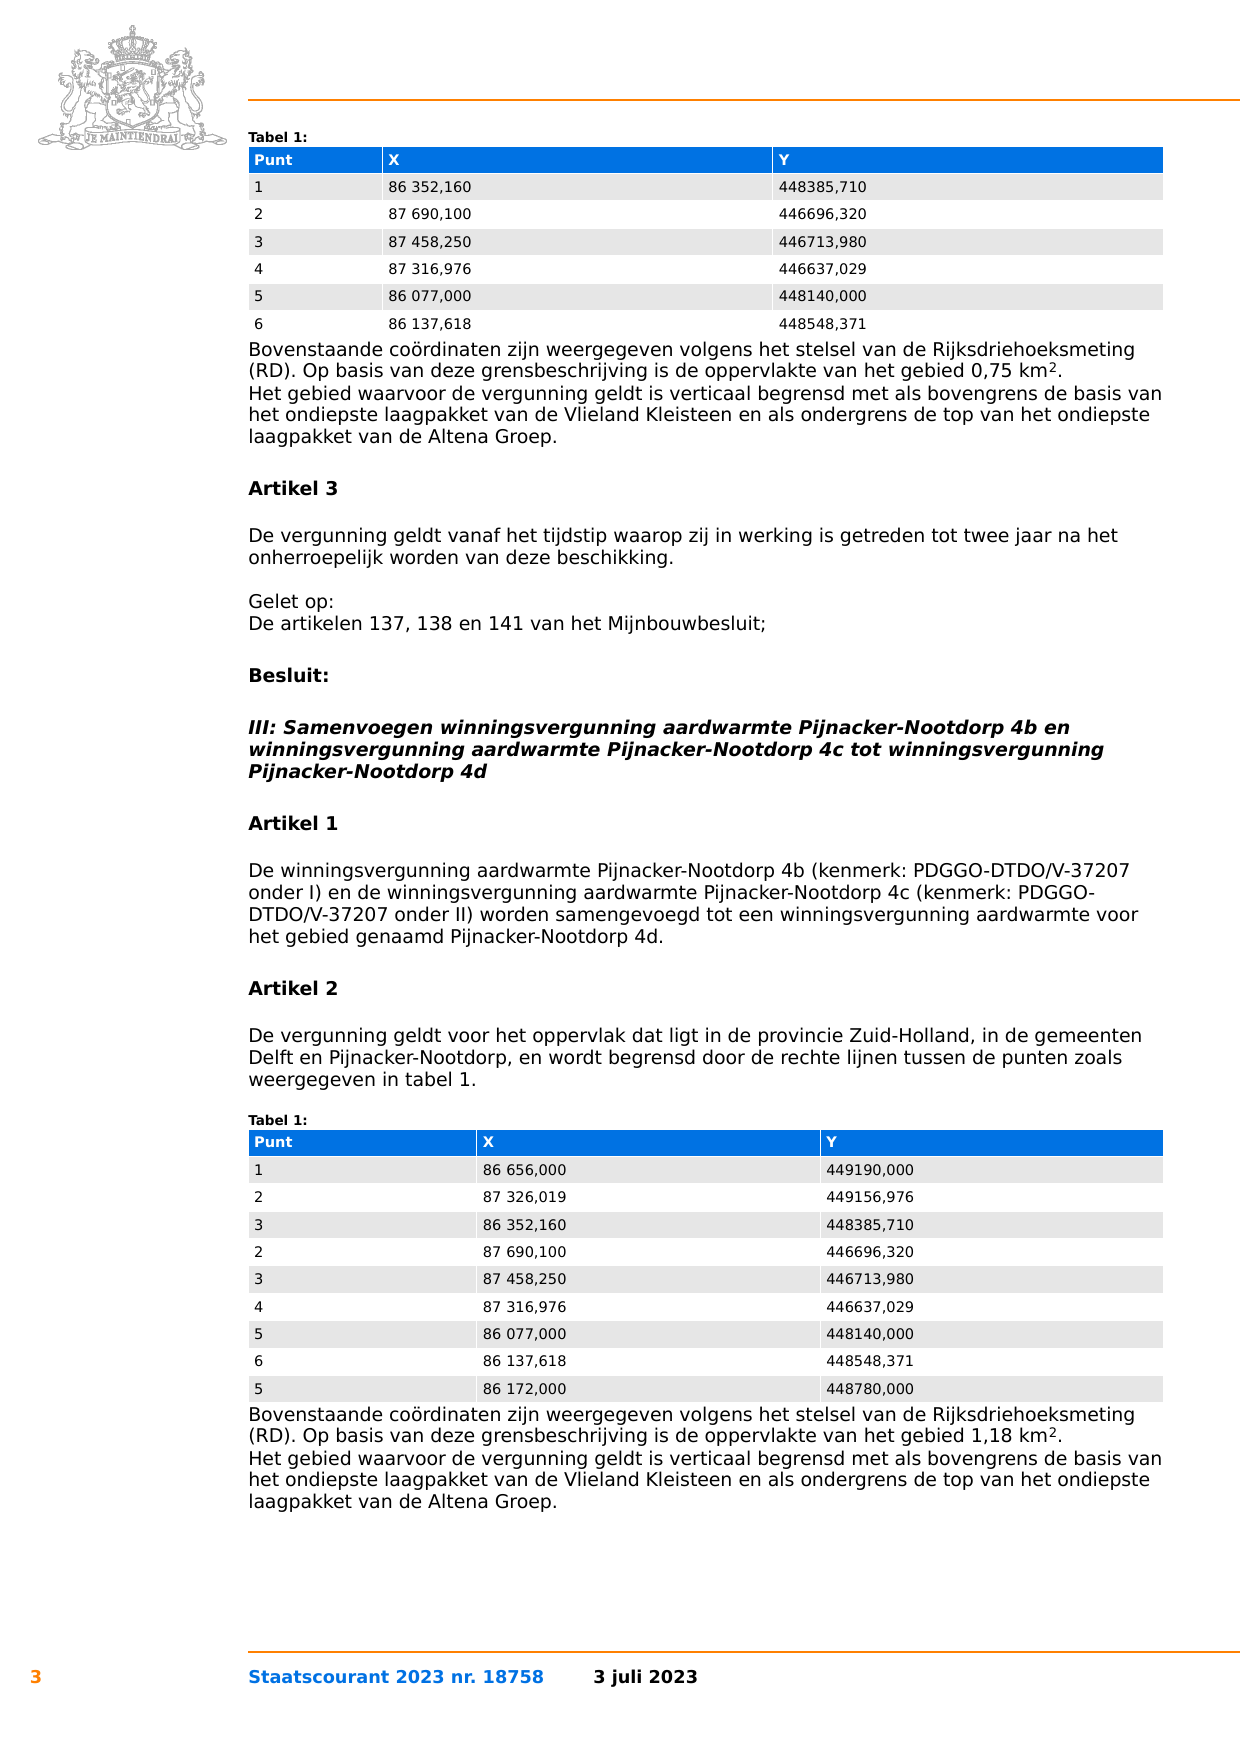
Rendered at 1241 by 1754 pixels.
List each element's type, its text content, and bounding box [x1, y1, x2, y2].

table_cell 449156,976 [821, 1184, 1163, 1211]
table_cell 446713,980 [773, 229, 1163, 255]
table_cell 86 077,000 [477, 1321, 820, 1348]
table_cell 448548,371 [821, 1349, 1163, 1375]
table_cell 87 458,250 [383, 229, 772, 255]
table_cell 2 [249, 201, 382, 228]
subtitle III: Samenvoegen winningsvergunning aardwarmte Pijnacker-Nootdorp 4b en winningsvergunning aardwarmte Pijnacker-Nootdorp 4c tot winningsvergunning Pijnacker-Nootdorp 4d [248, 717, 1163, 783]
table_cell 86 352,160 [477, 1212, 820, 1238]
table_cell 87 316,976 [383, 256, 772, 283]
table_cell X [477, 1130, 820, 1156]
text De vergunning geldt vanaf het tijdstip waarop zij in werking is getreden tot twee jaar na het onherroepelijk worden van deze beschikking. [248, 525, 1163, 569]
table_cell Y [773, 147, 1163, 173]
table_cell 87 458,250 [477, 1266, 820, 1293]
table_cell 448548,371 [773, 311, 1163, 337]
text Het gebied waarvoor de vergunning geldt is verticaal begrensd met als bovengrens de basis van het ondiepste laagpakket van de Vlieland Kleisteen en als ondergrens de top van het ondiepste laagpakket van de Altena Groep. [248, 382, 1163, 448]
table_cell 3 [249, 1266, 476, 1293]
table_cell 86 172,000 [477, 1376, 820, 1402]
table_cell 3 [249, 1212, 476, 1238]
table_cell 6 [249, 1349, 476, 1375]
subtitle Artikel 2 [248, 978, 1163, 1000]
table_cell 86 656,000 [477, 1157, 820, 1183]
text De winningsvergunning aardwarmte Pijnacker-Nootdorp 4b (kenmerk: PDGGO-DTDO/V-37207 onder I) en de winningsvergunning aardwarmte Pijnacker-Nootdorp 4c (kenmerk: PDGGO-DTDO/V-37207 onder II) worden samengevoegd tot een winningsvergunning aardwarmte voor het gebied genaamd Pijnacker-Nootdorp 4d. [248, 860, 1163, 948]
table_cell 87 690,100 [477, 1239, 820, 1265]
table_cell 446637,029 [821, 1294, 1163, 1320]
table_cell 448385,710 [821, 1212, 1163, 1238]
table_cell 87 690,100 [383, 201, 772, 228]
subtitle Besluit: [248, 665, 1163, 687]
subtitle Artikel 3 [248, 478, 1163, 500]
table_cell 86 137,618 [477, 1349, 820, 1375]
table_cell 5 [249, 1321, 476, 1348]
table_cell Y [821, 1130, 1163, 1156]
table_cell 448780,000 [821, 1376, 1163, 1402]
table_cell 2 [249, 1239, 476, 1265]
text De vergunning geldt voor het oppervlak dat ligt in de provincie Zuid-Holland, in de gemeenten Delft en Pijnacker-Nootdorp, en wordt begrensd door de rechte lijnen tussen de punten zoals weergegeven in tabel 1. [248, 1025, 1163, 1091]
table_cell 86 352,160 [383, 174, 772, 200]
text Gelet op: [248, 591, 1163, 613]
table_cell 448385,710 [773, 174, 1163, 200]
table_cell 87 326,019 [477, 1184, 820, 1211]
table_cell Punt [249, 147, 382, 173]
table_cell 446696,320 [773, 201, 1163, 228]
text Bovenstaande coördinaten zijn weergegeven volgens het stelsel van de Rijksdriehoeksmeting (RD). Op basis van deze grensbeschrijving is de oppervlakte van het gebied 0,75 km2. [248, 339, 1163, 382]
text De artikelen 137, 138 en 141 van het Mijnbouwbesluit; [248, 613, 1163, 635]
subtitle Artikel 1 [248, 813, 1163, 835]
table_cell 448140,000 [773, 284, 1163, 310]
table_header Tabel 1: [248, 1113, 1163, 1128]
table_cell 1 [249, 1157, 476, 1183]
table_cell 446696,320 [821, 1239, 1163, 1265]
table_cell 5 [249, 1376, 476, 1402]
text Bovenstaande coördinaten zijn weergegeven volgens het stelsel van de Rijksdriehoeksmeting (RD). Op basis van deze grensbeschrijving is de oppervlakte van het gebied 1,18 km2. [248, 1404, 1163, 1447]
table_cell 87 316,976 [477, 1294, 820, 1320]
table_header Tabel 1: [248, 130, 1163, 146]
table_cell 3 [249, 229, 382, 255]
table_cell Punt [249, 1130, 476, 1156]
text Het gebied waarvoor de vergunning geldt is verticaal begrensd met als bovengrens de basis van het ondiepste laagpakket van de Vlieland Kleisteen en als ondergrens de top van het ondiepste laagpakket van de Altena Groep. [248, 1447, 1163, 1513]
picture [38, 25, 227, 150]
table_cell 2 [249, 1184, 476, 1211]
table_cell 446713,980 [821, 1266, 1163, 1293]
table_cell 449190,000 [821, 1157, 1163, 1183]
table_cell 4 [249, 1294, 476, 1320]
table_cell 86 077,000 [383, 284, 772, 310]
table_cell 5 [249, 284, 382, 310]
table_cell 448140,000 [821, 1321, 1163, 1348]
table_cell 446637,029 [773, 256, 1163, 283]
table_cell X [383, 147, 772, 173]
table_cell 4 [249, 256, 382, 283]
table_cell 1 [249, 174, 382, 200]
table_cell 6 [249, 311, 382, 337]
table_cell 86 137,618 [383, 311, 772, 337]
